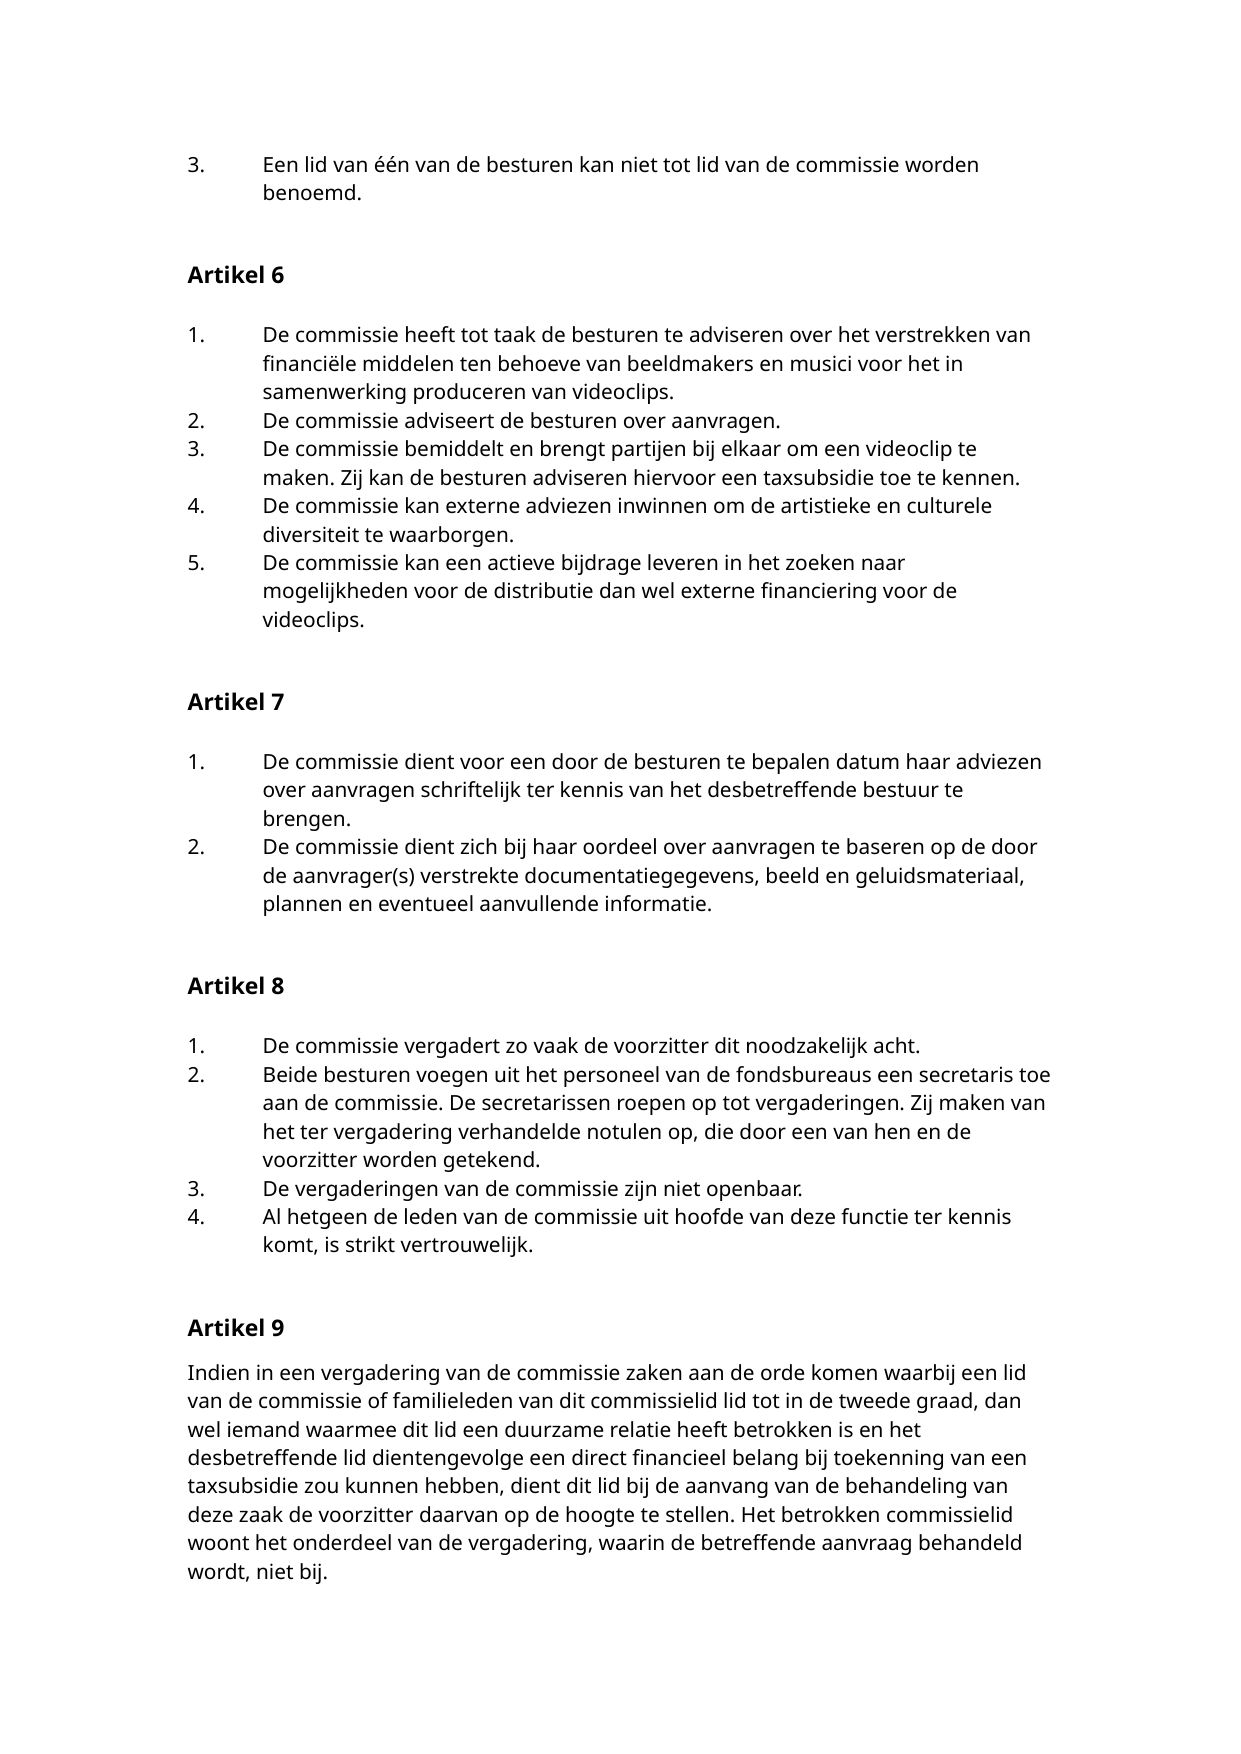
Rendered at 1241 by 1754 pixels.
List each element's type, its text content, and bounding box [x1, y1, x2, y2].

subtitle Artikel 6 [187, 259, 1053, 291]
list De commissie adviseert de besturen over aanvragen. [187, 406, 1053, 434]
list Al hetgeen de leden van de commissie uit hoofde van deze functie ter kennis komt, is strikt vertrouwelijk. [187, 1202, 1053, 1259]
list De commissie kan een actieve bijdrage leveren in het zoeken naar mogelijkheden voor de distributie dan wel externe financiering voor de videoclips. [187, 548, 1053, 633]
subtitle Artikel 9 [187, 1312, 1053, 1343]
text Indien in een vergadering van de commissie zaken aan de orde komen waarbij een lid van de commissie of familieleden van dit commissielid lid tot in de tweede graad, dan wel iemand waarmee dit lid een duurzame relatie heeft betrokken is en het desbetreffende lid dientengevolge een direct financieel belang bij toekenning van een taxsubsidie zou kunnen hebben, dient dit lid bij de aanvang van de behandeling van deze zaak de voorzitter daarvan op de hoogte te stellen. Het betrokken commissielid woont het onderdeel van de vergadering, waarin de betreffende aanvraag behandeld wordt, niet bij. [187, 1358, 1053, 1585]
list De commissie heeft tot taak de besturen te adviseren over het verstrekken van financiële middelen ten behoeve van beeldmakers en musici voor het in samenwerking produceren van videoclips. [187, 321, 1053, 406]
list De commissie dient voor een door de besturen te bepalen datum haar adviezen over aanvragen schriftelijk ter kennis van het desbetreffende bestuur te brengen. [187, 747, 1053, 832]
list Een lid van één van de besturen kan niet tot lid van de commissie worden benoemd. [187, 150, 1053, 207]
subtitle Artikel 8 [187, 970, 1053, 1002]
list De commissie dient zich bij haar oordeel over aanvragen te baseren op de door de aanvrager(s) verstrekte documentatiegegevens, beeld en geluidsmateriaal, plannen en eventueel aanvullende informatie. [187, 832, 1053, 918]
list De vergaderingen van de commissie zijn niet openbaar. [187, 1174, 1053, 1202]
subtitle Artikel 7 [187, 686, 1053, 717]
list De commissie kan externe adviezen inwinnen om de artistieke en culturele diversiteit te waarborgen. [187, 491, 1053, 548]
list De commissie vergadert zo vaak de voorzitter dit noodzakelijk acht. [187, 1032, 1053, 1060]
list De commissie bemiddelt en brengt partijen bij elkaar om een videoclip te maken. Zij kan de besturen adviseren hiervoor een taxsubsidie toe te kennen. [187, 434, 1053, 491]
list Beide besturen voegen uit het personeel van de fondsbureaus een secretaris toe aan de commissie. De secretarissen roepen op tot vergaderingen. Zij maken van het ter vergadering verhandelde notulen op, die door een van hen en de voorzitter worden getekend. [187, 1060, 1053, 1174]
